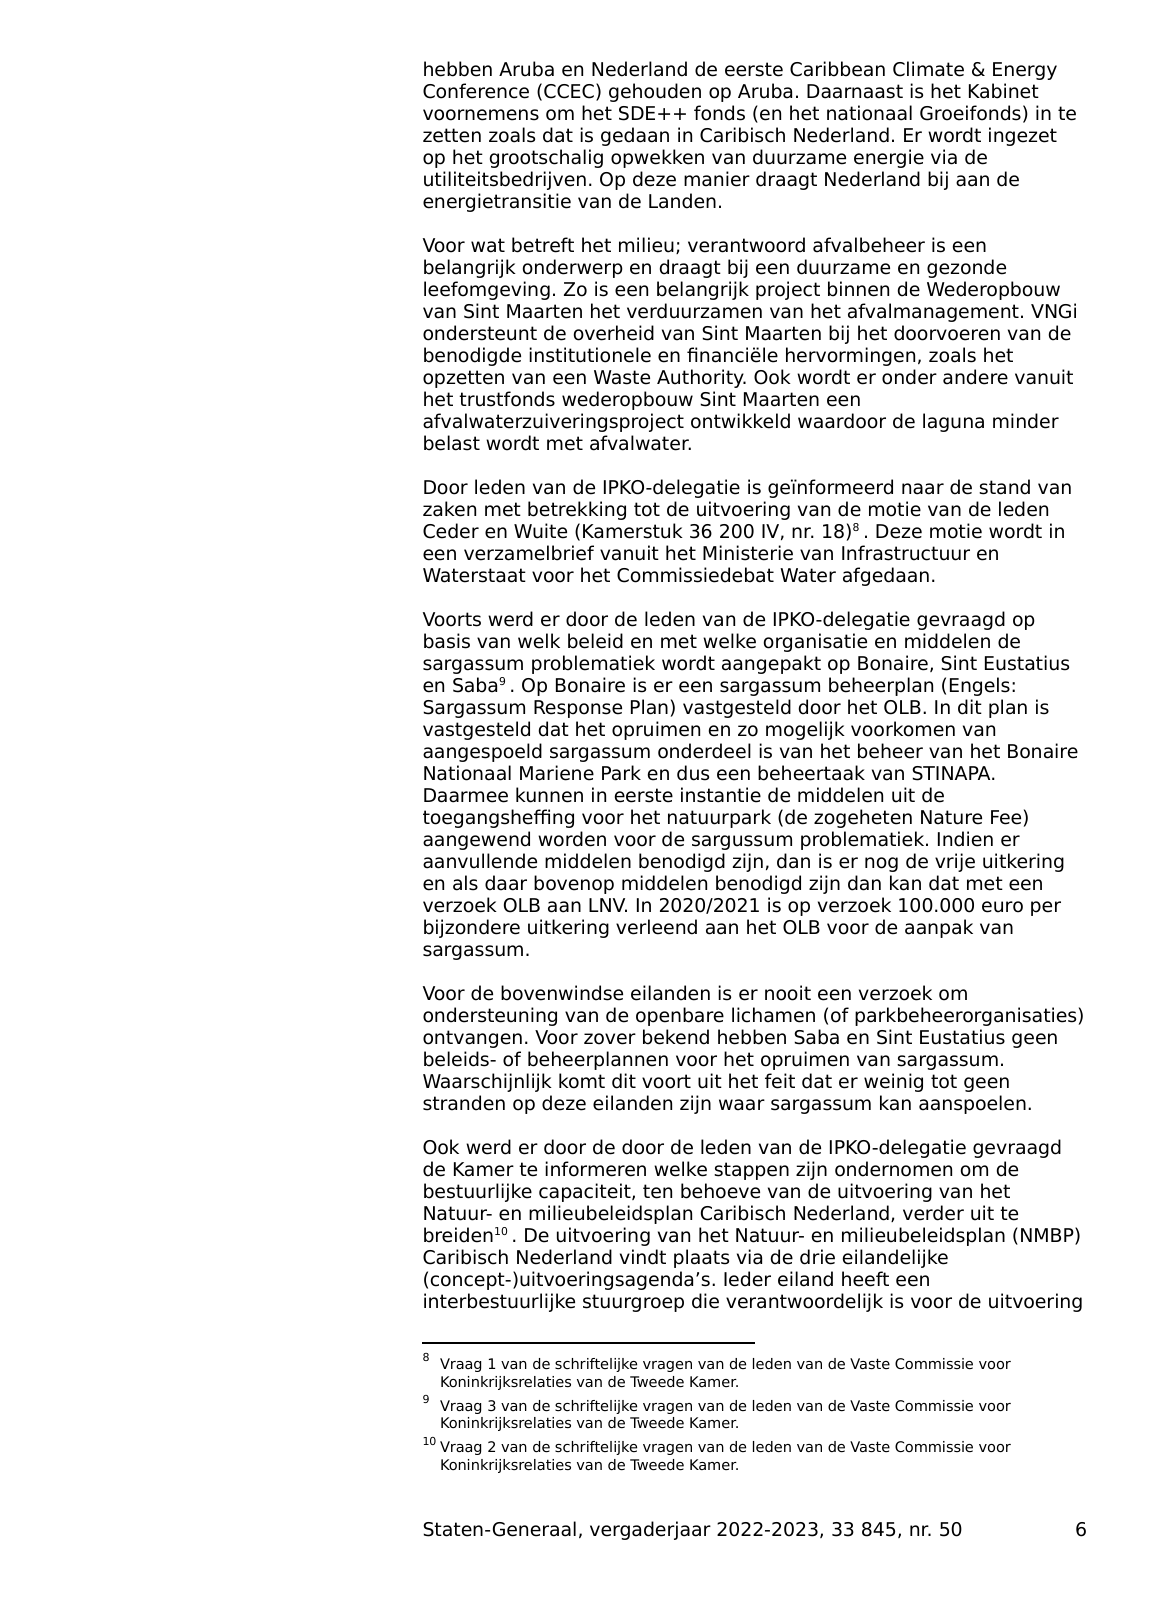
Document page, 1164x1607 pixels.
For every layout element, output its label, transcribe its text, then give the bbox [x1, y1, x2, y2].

text Ook werd er door de door de leden van de IPKO-delegatie gevraagd de Kamer te informeren welke stappen zijn ondernomen om de bestuurlijke capaciteit, ten behoeve van de uitvoering van het Natuur- en milieubeleidsplan Caribisch Nederland, verder uit te breiden. De uitvoering van het Natuur- en milieubeleidsplan (NMBP) Caribisch Nederland vindt plaats via de drie eilandelijke (concept-)uitvoeringsagenda’s. Ieder eiland heeft een interbestuurlijke stuurgroep die verantwoordelijk is voor de uitvoering [422, 1137, 1087, 1313]
text Voorts werd er door de leden van de IPKO-delegatie gevraagd op basis van welk beleid en met welke organisatie en middelen de sargassum problematiek wordt aangepakt op Bonaire, Sint Eustatius en Saba. Op Bonaire is er een sargassum beheerplan (Engels: Sargassum Response Plan) vastgesteld door het OLB. In dit plan is vastgesteld dat het opruimen en zo mogelijk voorkomen van aangespoeld sargassum onderdeel is van het beheer van het Bonaire Nationaal Mariene Park en dus een beheertaak van STINAPA. Daarmee kunnen in eerste instantie de middelen uit de toegangsheffing voor het natuurpark (de zogeheten Nature Fee) aangewend worden voor de sargussum problematiek. Indien er aanvullende middelen benodigd zijn, dan is er nog de vrije uitkering en als daar bovenop middelen benodigd zijn dan kan dat met een verzoek OLB aan LNV. In 2020/2021 is op verzoek 100.000 euro per bijzondere uitkering verleend aan het OLB voor de aanpak van sargassum. [422, 609, 1087, 961]
text Voor de bovenwindse eilanden is er nooit een verzoek om ondersteuning van de openbare lichamen (of parkbeheerorganisaties) ontvangen. Voor zover bekend hebben Saba en Sint Eustatius geen beleids- of beheerplannen voor het opruimen van sargassum. Waarschijnlijk komt dit voort uit het feit dat er weinig tot geen stranden op deze eilanden zijn waar sargassum kan aanspoelen. [422, 983, 1087, 1115]
text Voor wat betreft het milieu; verantwoord afvalbeheer is een belangrijk onderwerp en draagt bij een duurzame en gezonde leefomgeving. Zo is een belangrijk project binnen de Wederopbouw van Sint Maarten het verduurzamen van het afvalmanagement. VNGi ondersteunt de overheid van Sint Maarten bij het doorvoeren van de benodigde institutionele en financiële hervormingen, zoals het opzetten van een Waste Authority. Ook wordt er onder andere vanuit het trustfonds wederopbouw Sint Maarten een afvalwaterzuiveringsproject ontwikkeld waardoor de laguna minder belast wordt met afvalwater. [422, 235, 1087, 455]
text Door leden van de IPKO-delegatie is geïnformeerd naar de stand van zaken met betrekking tot de uitvoering van de motie van de leden Ceder en Wuite (Kamerstuk 36 200 IV, nr. 18). Deze motie wordt in een verzamelbrief vanuit het Ministerie van Infrastructuur en Waterstaat voor het Commissiedebat Water afgedaan. [422, 477, 1087, 587]
text Vraag 3 van de schriftelijke vragen van de leden van de Vaste Commissie voor Koninkrijksrelaties van de Tweede Kamer. [422, 1393, 1087, 1432]
text Vraag 2 van de schriftelijke vragen van de leden van de Vaste Commissie voor Koninkrijksrelaties van de Tweede Kamer. [422, 1435, 1087, 1474]
text Vraag 1 van de schriftelijke vragen van de leden van de Vaste Commissie voor Koninkrijksrelaties van de Tweede Kamer. [422, 1352, 1087, 1391]
text hebben Aruba en Nederland de eerste Caribbean Climate & Energy Conference (CCEC) gehouden op Aruba. Daarnaast is het Kabinet voornemens om het SDE++ fonds (en het nationaal Groeifonds) in te zetten zoals dat is gedaan in Caribisch Nederland. Er wordt ingezet op het grootschalig opwekken van duurzame energie via de utiliteitsbedrijven. Op deze manier draagt Nederland bij aan de energietransitie van de Landen. [422, 59, 1087, 213]
